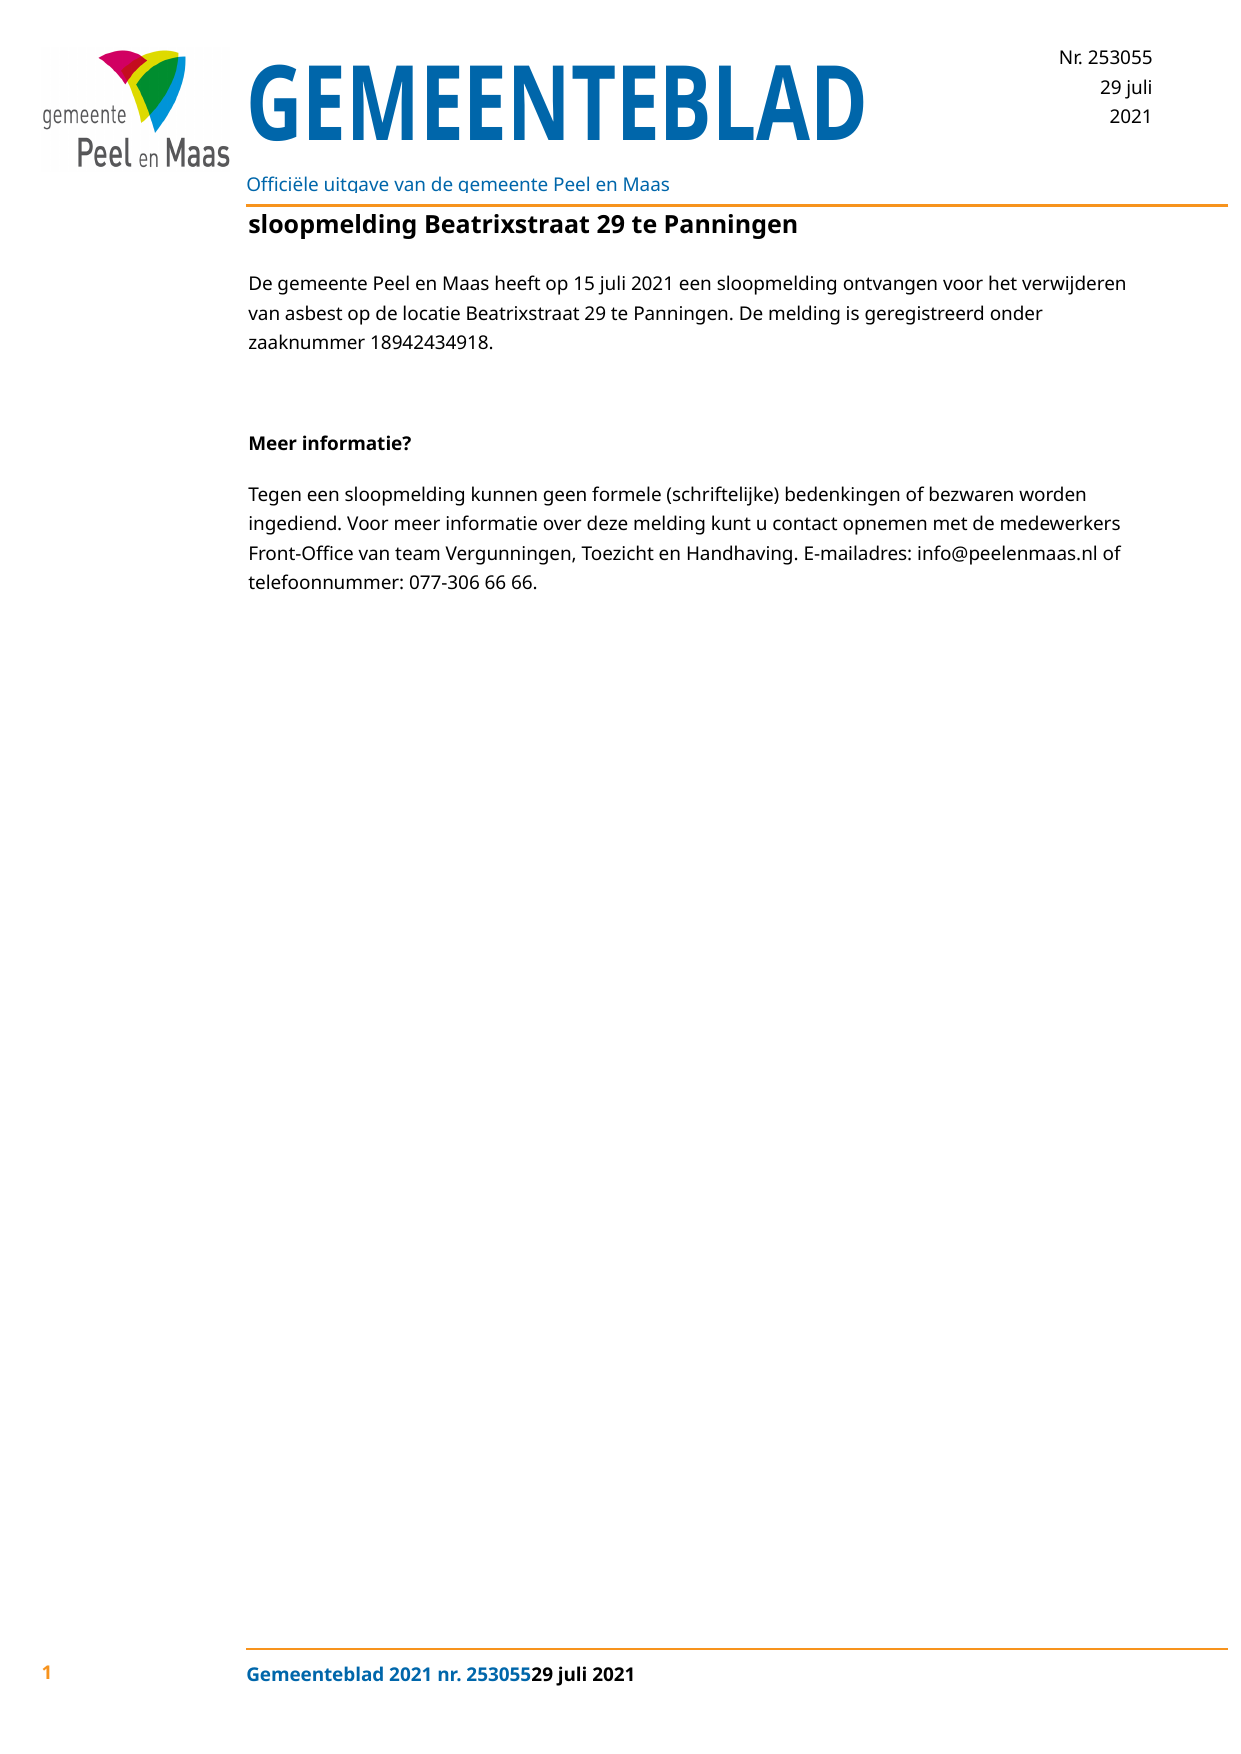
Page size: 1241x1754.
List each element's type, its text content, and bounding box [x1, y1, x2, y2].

picture [41, 47, 231, 172]
text sloopmelding Beatrixstraat 29 te Panningen [248, 207, 1152, 241]
text Meer informatie? [248, 430, 1152, 456]
text De gemeente Peel en Maas heeft op 15 juli 2021 een sloopmelding ontvangen voor het verwijderen van asbest op de locatie Beatrixstraat 29 te Panningen. De melding is geregistreerd onder zaaknummer 18942434918. [248, 270, 1152, 355]
text Tegen een sloopmelding kunnen geen formele (schriftelijke) bedenkingen of bezwaren worden ingediend. Voor meer informatie over deze melding kunt u contact opnemen met de medewerkers Front-Office van team Vergunningen, Toezicht en Handhaving. E-mailadres: info@peelenmaas.nl of telefoonnummer: 077-306 66 66. [248, 481, 1152, 595]
